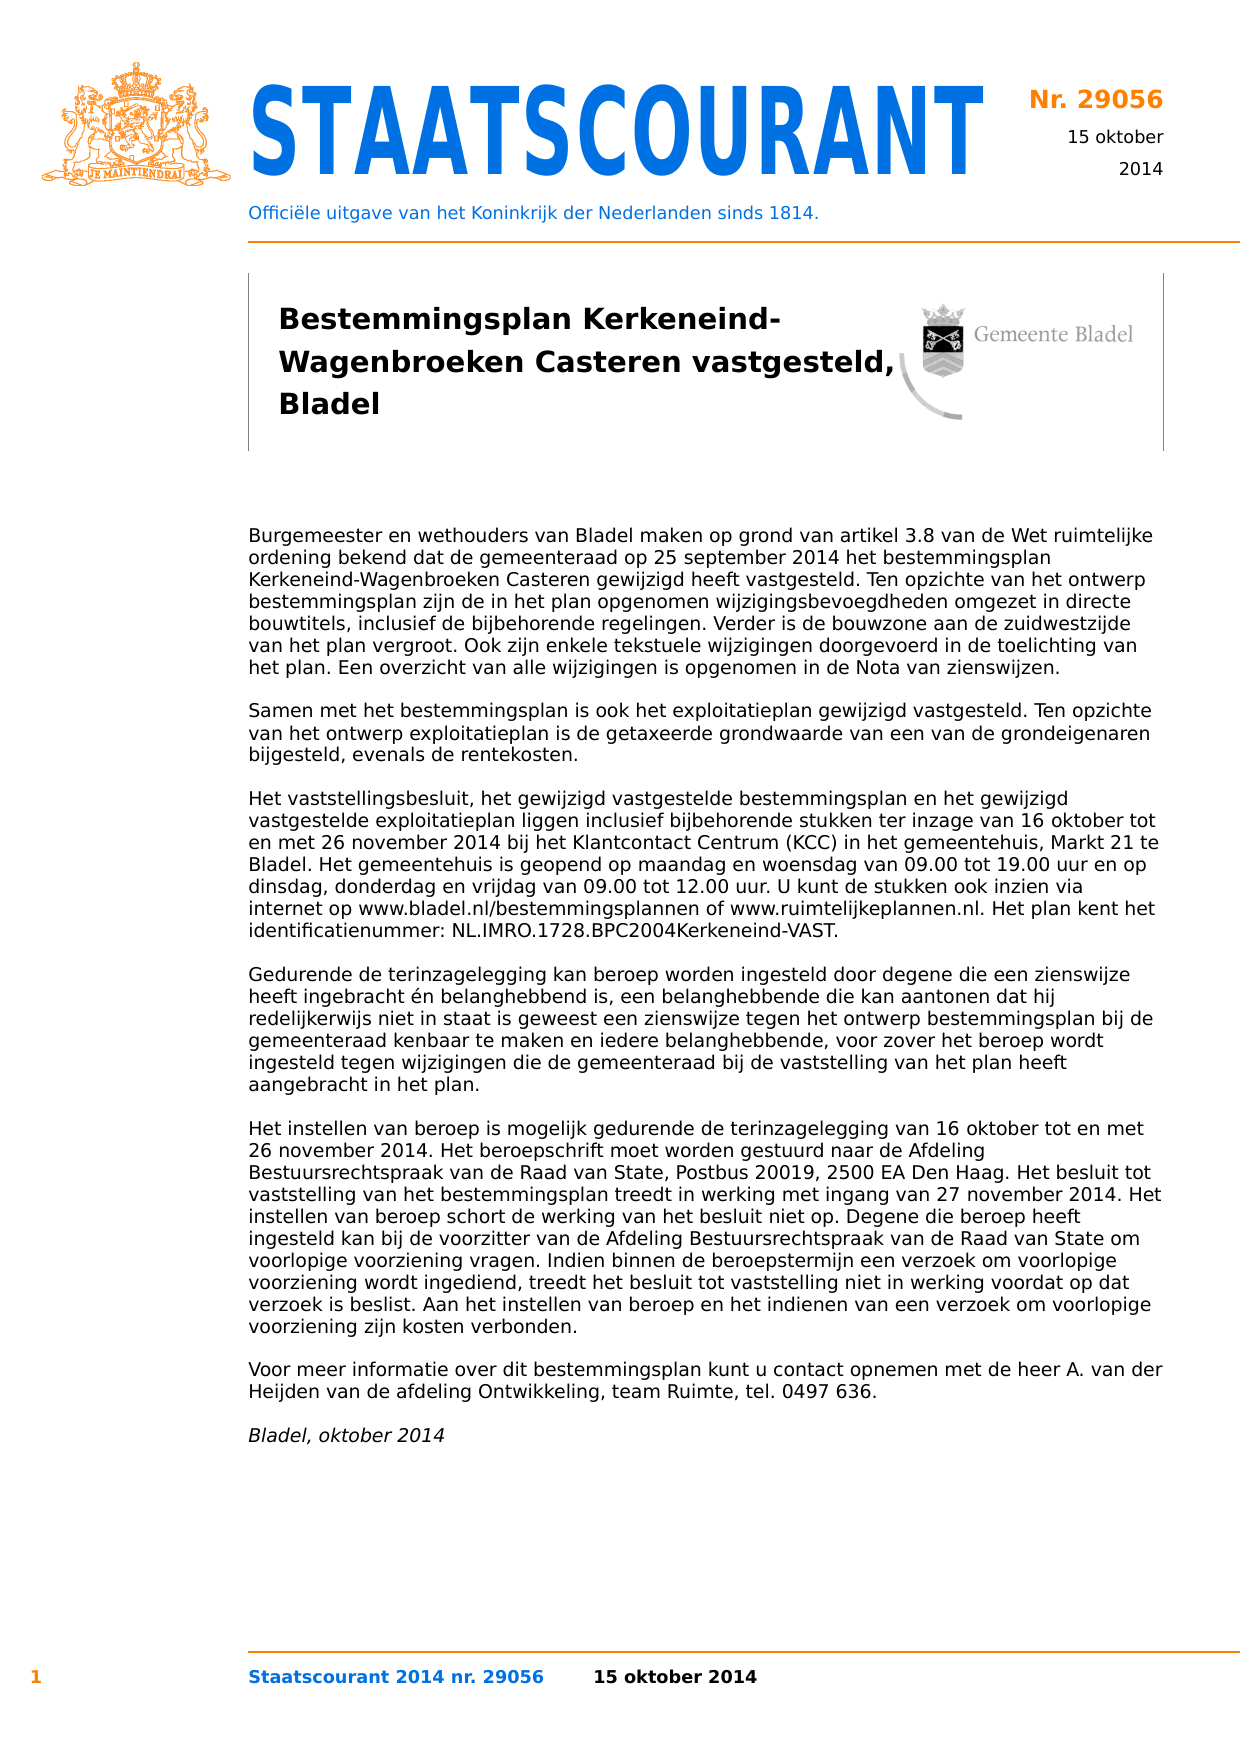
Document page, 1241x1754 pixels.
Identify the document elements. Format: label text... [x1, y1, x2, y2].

table_cell 15 oktober [998, 121, 1240, 153]
table_header STAATSCOURANT [248, 62, 998, 203]
text Het instellen van beroep is mogelijk gedurende de terinzagelegging van 16 oktober tot en met 26 november 2014. Het beroepschrift moet worden gestuurd naar de Afdeling Bestuursrechtspraak van de Raad van State, Postbus 20019, 2500 EA Den Haag. Het besluit tot vaststelling van het bestemmingsplan treedt in werking met ingang van 27 november 2014. Het instellen van beroep schort de werking van het besluit niet op. Degene die beroep heeft ingesteld kan bij de voorzitter van de Afdeling Bestuursrechtspraak van de Raad van State om voorlopige voorziening vragen. Indien binnen de beroepstermijn een verzoek om voorlopige voorziening wordt ingediend, treedt het besluit tot vaststelling niet in werking voordat op dat verzoek is beslist. Aan het instellen van beroep en het indienen van een verzoek om voorlopige voorziening zijn kosten verbonden. [248, 1118, 1163, 1337]
picture [897, 302, 1134, 421]
picture [41, 62, 231, 186]
table_cell 2014 [998, 153, 1240, 203]
table_cell Officiële uitgave van het Koninkrijk der Nederlanden sinds 1814. [248, 203, 1240, 241]
text Bladel, oktober 2014 [248, 1425, 1163, 1447]
text Samen met het bestemmingsplan is ook het exploitatieplan gewijzigd vastgesteld. Ten opzichte van het ontwerp exploitatieplan is de getaxeerde grondwaarde van een van de grondeigenaren bijgesteld, evenals de rentekosten. [248, 700, 1163, 766]
subtitle Bestemmingsplan Kerkeneind-Wagenbroeken Casteren vastgesteld, Bladel [249, 273, 1163, 451]
text Burgemeester en wethouders van Bladel maken op grond van artikel 3.8 van de Wet ruimtelijke ordening bekend dat de gemeenteraad op 25 september 2014 het bestemmingsplan Kerkeneind-Wagenbroeken Casteren gewijzigd heeft vastgesteld. Ten opzichte van het ontwerp bestemmingsplan zijn de in het plan opgenomen wijzigingsbevoegdheden omgezet in directe bouwtitels, inclusief de bijbehorende regelingen. Verder is de bouwzone aan de zuidwestzijde van het plan vergroot. Ook zijn enkele tekstuele wijzigingen doorgevoerd in de toelichting van het plan. Een overzicht van alle wijzigingen is opgenomen in de Nota van zienswijzen. [248, 525, 1163, 678]
table_header Nr. 29056 [998, 62, 1240, 121]
text Voor meer informatie over dit bestemmingsplan kunt u contact opnemen met de heer A. van der Heijden van de afdeling Ontwikkeling, team Ruimte, tel. 0497 636. [248, 1359, 1163, 1403]
table_header [25, 62, 248, 241]
text Gedurende de terinzagelegging kan beroep worden ingesteld door degene die een zienswijze heeft ingebracht én belanghebbend is, een belanghebbende die kan aantonen dat hij redelijkerwijs niet in staat is geweest een zienswijze tegen het ontwerp bestemmingsplan bij de gemeenteraad kenbaar te maken en iedere belanghebbende, voor zover het beroep wordt ingesteld tegen wijzigingen die de gemeenteraad bij de vaststelling van het plan heeft aangebracht in het plan. [248, 964, 1163, 1096]
text Het vaststellingsbesluit, het gewijzigd vastgestelde bestemmingsplan en het gewijzigd vastgestelde exploitatieplan liggen inclusief bijbehorende stukken ter inzage van 16 oktober tot en met 26 november 2014 bij het Klantcontact Centrum (KCC) in het gemeentehuis, Markt 21 te Bladel. Het gemeentehuis is geopend op maandag en woensdag van 09.00 tot 19.00 uur en op dinsdag, donderdag en vrijdag van 09.00 tot 12.00 uur. U kunt de stukken ook inzien via internet op www.bladel.nl/bestemmingsplannen of www.ruimtelijkeplannen.nl. Het plan kent het identificatienummer: NL.IMRO.1728.BPC2004Kerkeneind-VAST. [248, 788, 1163, 942]
